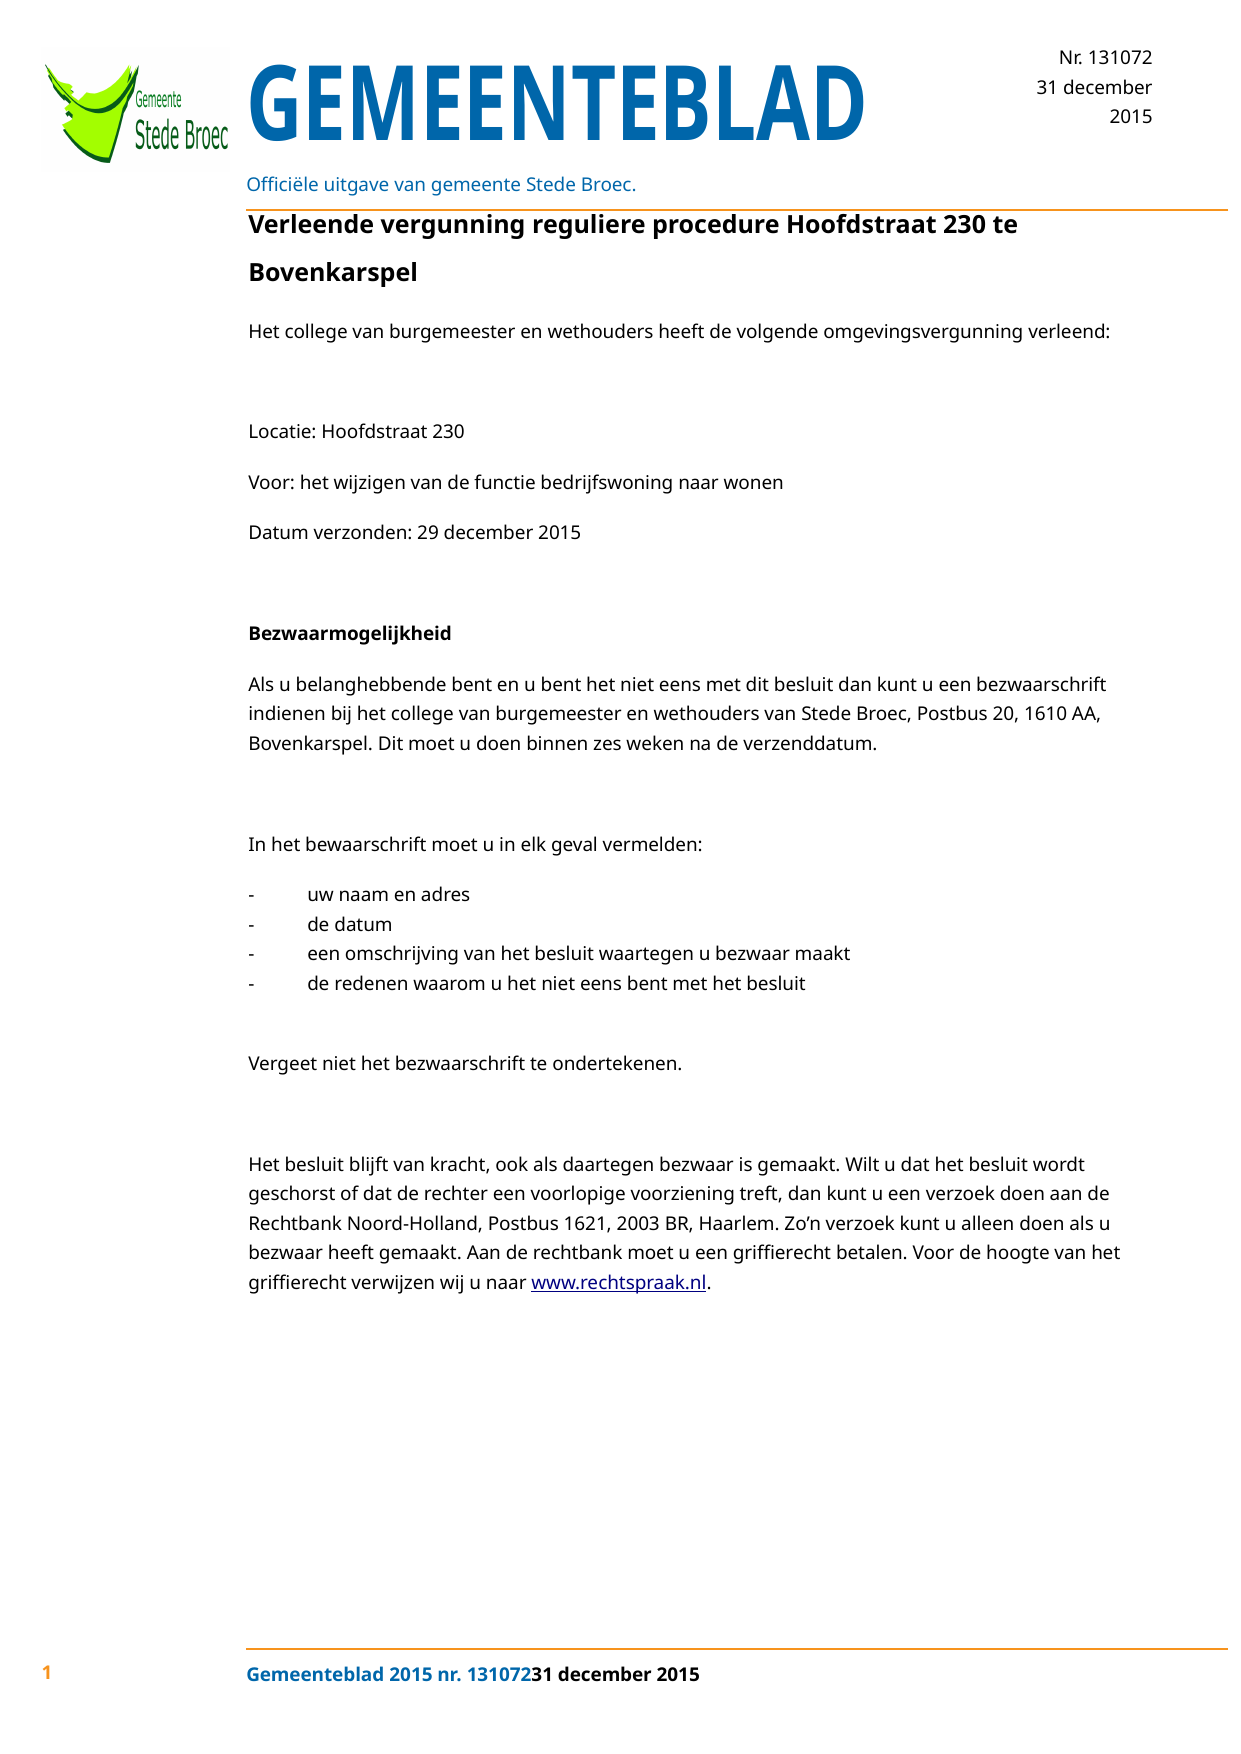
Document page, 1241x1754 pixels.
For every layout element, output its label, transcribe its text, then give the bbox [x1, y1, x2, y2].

text Het college van burgemeester en wethouders heeft de volgende omgevingsvergunning verleend: [248, 318, 1152, 344]
text Datum verzonden: 29 december 2015 [248, 519, 1152, 545]
list de redenen waarom u het niet eens bent met het besluit [248, 970, 1152, 996]
text In het bewaarschrift moet u in elk geval vermelden: [248, 831, 1152, 857]
list een omschrijving van het besluit waartegen u bezwaar maakt [248, 940, 1152, 966]
list uw naam en adres [248, 881, 1152, 907]
text Verleende vergunning reguliere procedure Hoofdstraat 230 te Bovenkarspel [248, 211, 1152, 288]
picture [41, 47, 231, 172]
text Het besluit blijft van kracht, ook als daartegen bezwaar is gemaakt. Wilt u dat het besluit wordt geschorst of dat de rechter een voorlopige voorziening treft, dan kunt u een verzoek doen aan de Rechtbank Noord-Holland, Postbus 1621, 2003 BR, Haarlem. Zo’n verzoek kunt u alleen doen als u bezwaar heeft gemaakt. Aan de rechtbank moet u een griffierecht betalen. Voor de hoogte van het griffierecht verwijzen wij u naar www.rechtspraak.nl. [248, 1151, 1152, 1295]
text Bezwaarmogelijkheid [248, 620, 1152, 646]
text Locatie: Hoofdstraat 230 [248, 419, 1152, 444]
text Vergeet niet het bezwaarschrift te ondertekenen. [248, 1050, 1152, 1076]
list de datum [248, 911, 1152, 937]
text Als u belanghebbende bent en u bent het niet eens met dit besluit dan kunt u een bezwaarschrift indienen bij het college van burgemeester en wethouders van Stede Broec, Postbus 20, 1610 AA, Bovenkarspel. Dit moet u doen binnen zes weken na de verzenddatum. [248, 671, 1152, 756]
text Voor: het wijzigen van de functie bedrijfswoning naar wonen [248, 469, 1152, 495]
